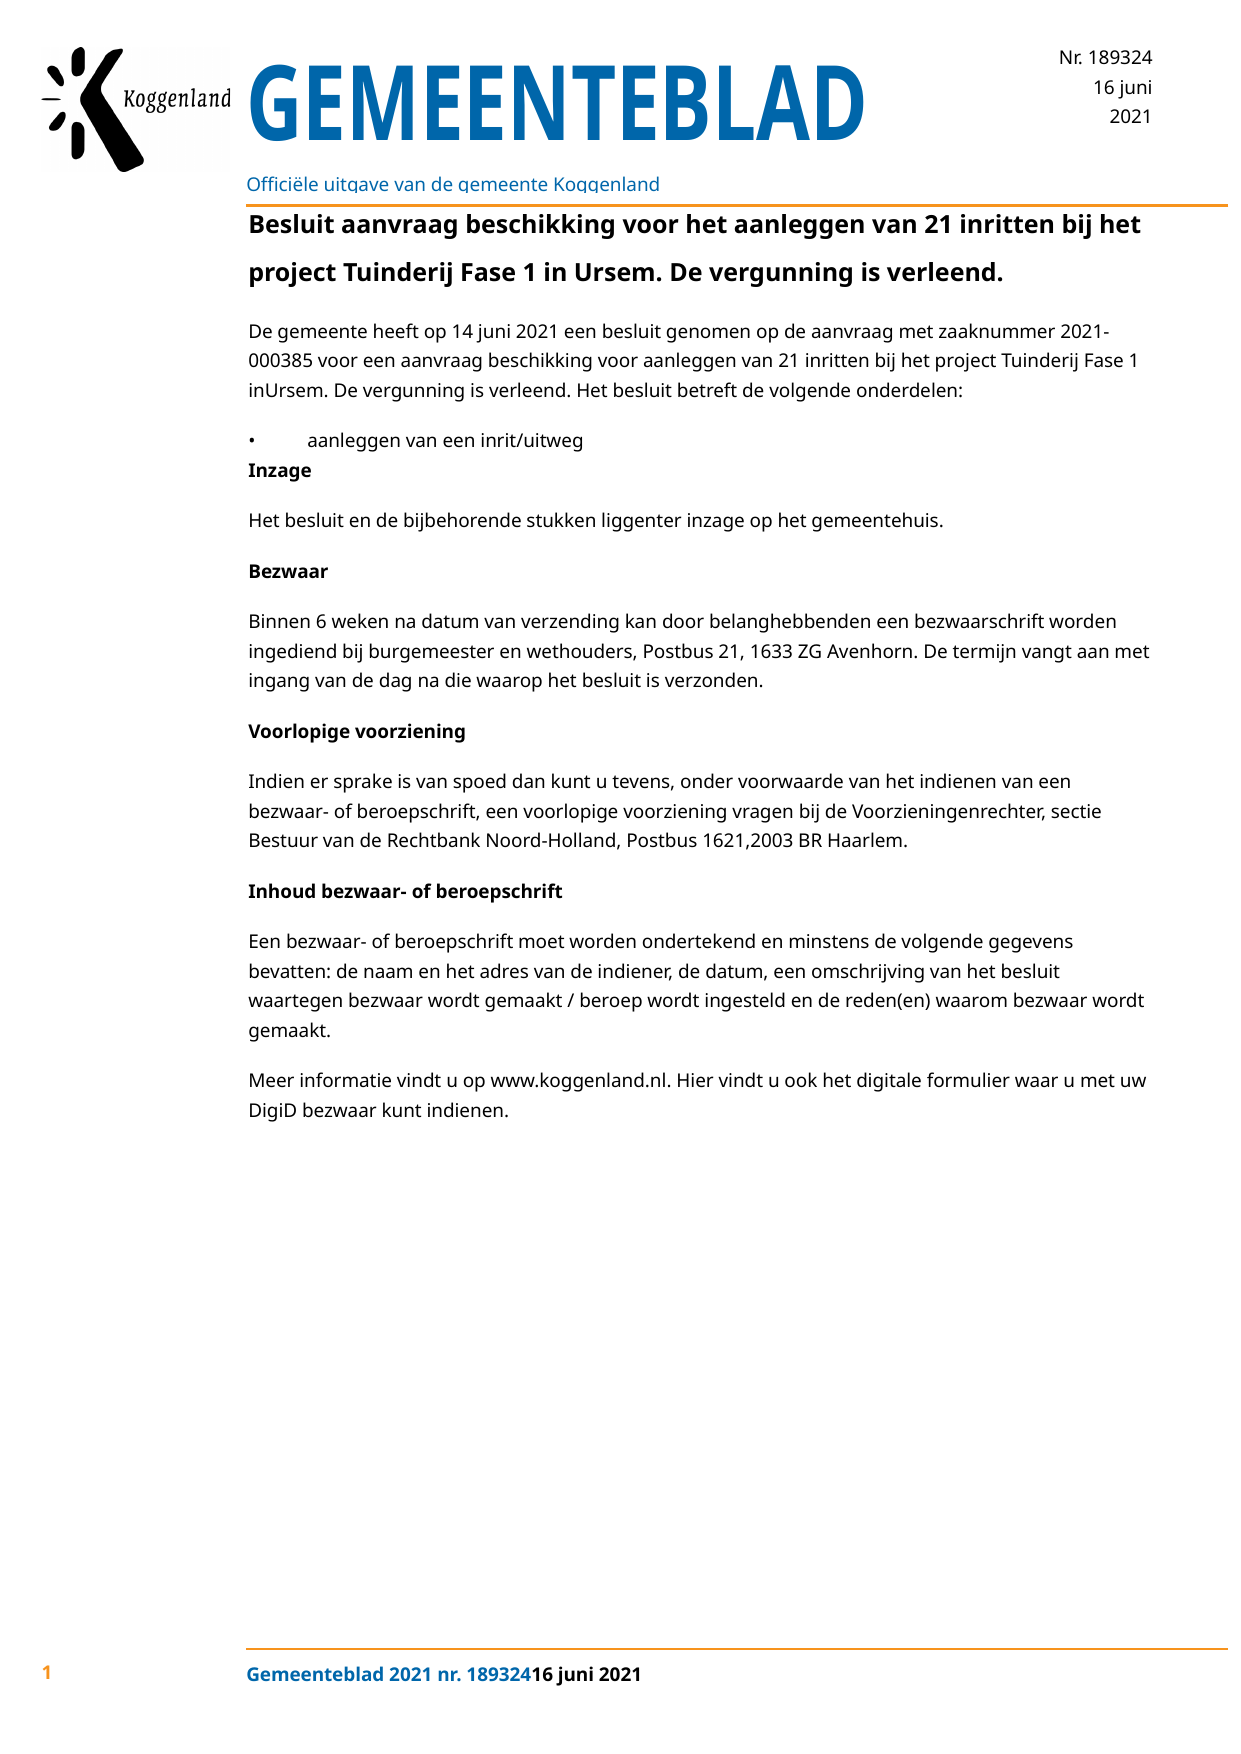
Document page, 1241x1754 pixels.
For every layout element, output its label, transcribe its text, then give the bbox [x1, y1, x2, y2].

text Een bezwaar- of beroepschrift moet worden ondertekend en minstens de volgende gegevens bevatten: de naam en het adres van de indiener, de datum, een omschrijving van het besluit waartegen bezwaar wordt gemaakt / beroep wordt ingesteld en de reden(en) waarom bezwaar wordt gemaakt. [248, 928, 1152, 1043]
text Meer informatie vindt u op www.koggenland.nl. Hier vindt u ook het digitale formulier waar u met uw DigiD bezwaar kunt indienen. [248, 1067, 1152, 1123]
text Besluit aanvraag beschikking voor het aanleggen van 21 inritten bij het project Tuinderij Fase 1 in Ursem. De vergunning is verleend. [248, 207, 1152, 288]
text Binnen 6 weken na datum van verzending kan door belanghebbenden een bezwaarschrift worden ingediend bij burgemeester en wethouders, Postbus 21, 1633 ZG Avenhorn. De termijn vangt aan met ingang van de dag na die waarop het besluit is verzonden. [248, 608, 1152, 693]
text Indien er sprake is van spoed dan kunt u tevens, onder voorwaarde van het indienen van een bezwaar- of beroepschrift, een voorlopige voorziening vragen bij de Voorzieningenrechter, sectie Bestuur van de Rechtbank Noord-Holland, Postbus 1621,2003 BR Haarlem. [248, 768, 1152, 853]
list aanleggen van een inrit/uitweg [248, 427, 1152, 453]
text De gemeente heeft op 14 juni 2021 een besluit genomen op de aanvraag met zaaknummer 2021-000385 voor een aanvraag beschikking voor aanleggen van 21 inritten bij het project Tuinderij Fase 1 inUrsem. De vergunning is verleend. Het besluit betreft de volgende onderdelen: [248, 318, 1152, 403]
picture [41, 47, 231, 172]
text Het besluit en de bijbehorende stukken liggenter inzage op het gemeentehuis. [248, 507, 1152, 533]
text Bezwaar [248, 558, 1152, 584]
text Inzage [248, 457, 1152, 483]
text Voorlopige voorziening [248, 718, 1152, 744]
text Inhoud bezwaar- of beroepschrift [248, 878, 1152, 904]
